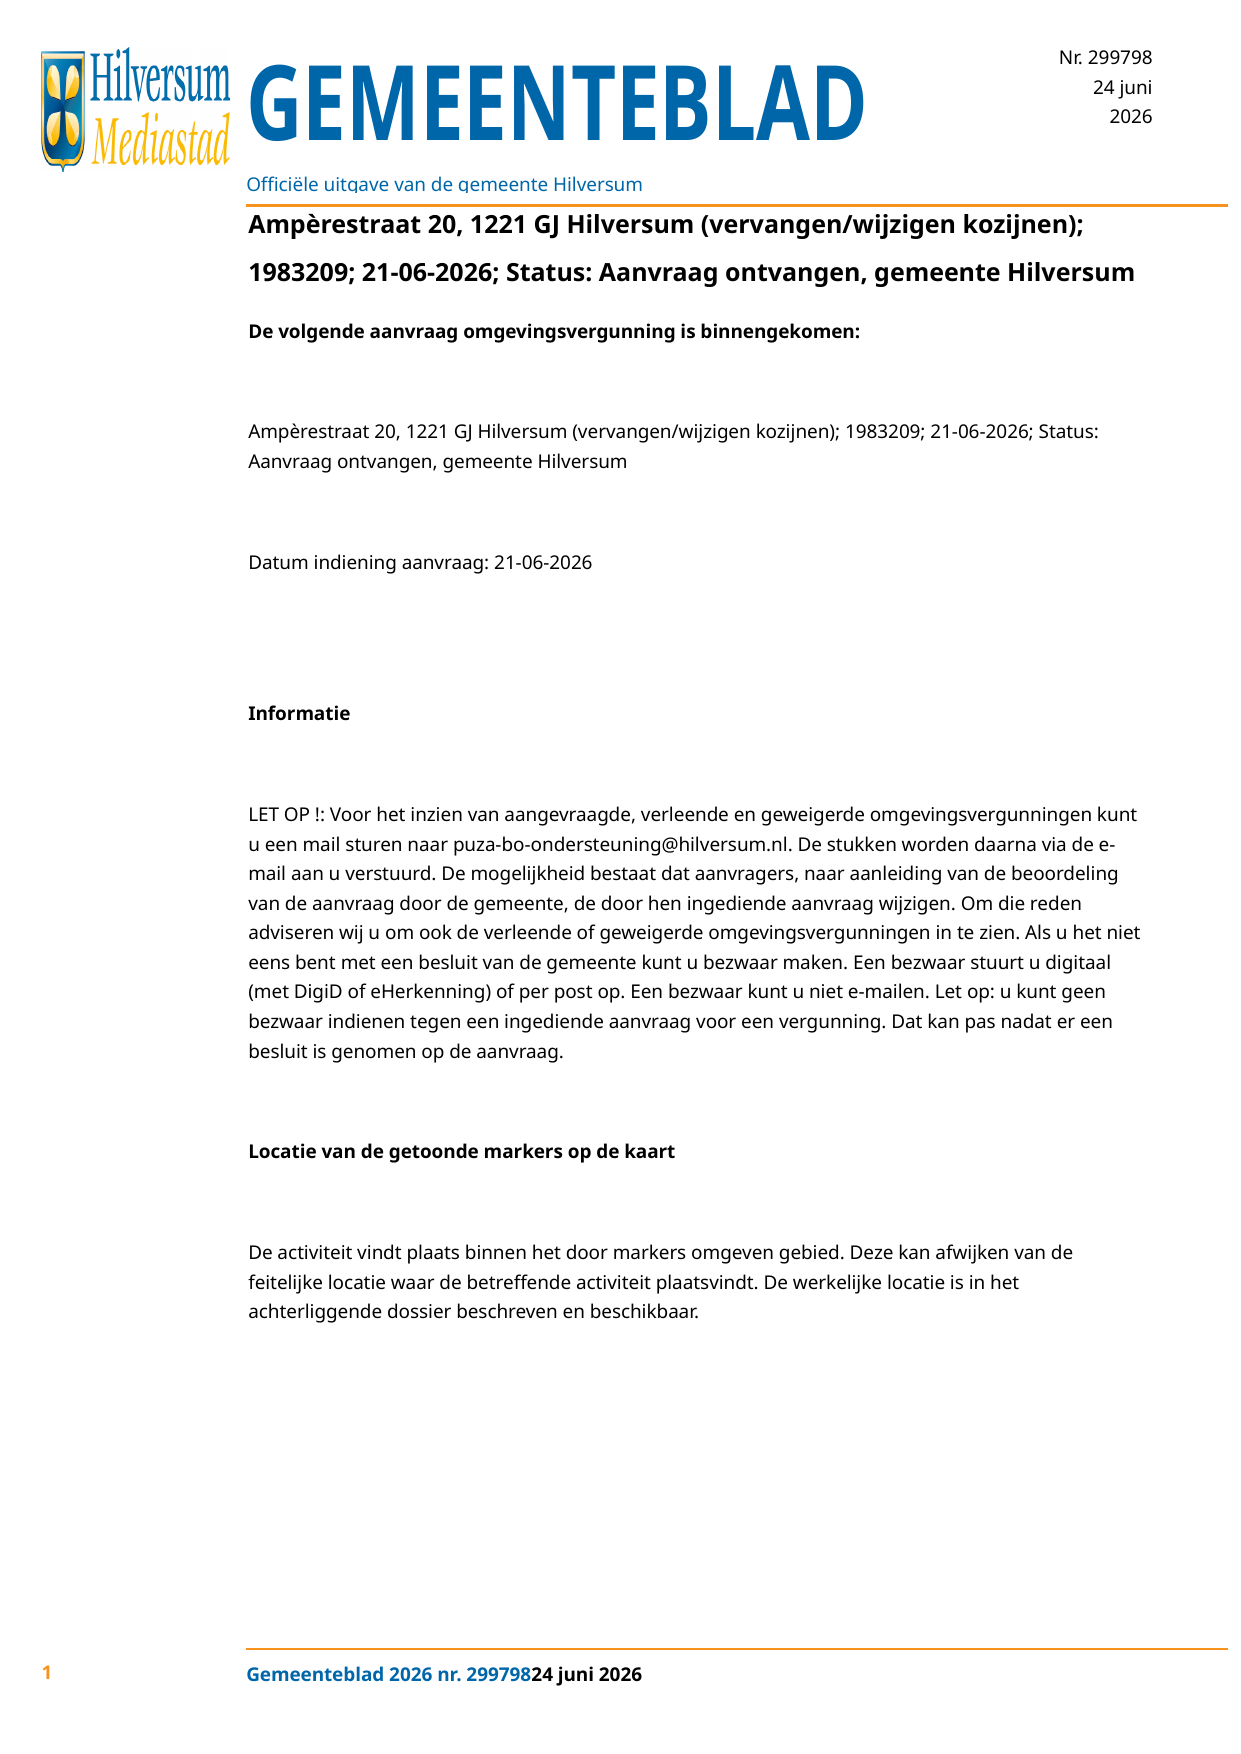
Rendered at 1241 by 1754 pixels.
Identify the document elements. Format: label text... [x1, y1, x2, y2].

text De activiteit vindt plaats binnen het door markers omgeven gebied. Deze kan afwijken van de feitelijke locatie waar de betreffende activiteit plaatsvindt. De werkelijke locatie is in het achterliggende dossier beschreven en beschikbaar. [248, 1239, 1152, 1324]
text Ampèrestraat 20, 1221 GJ Hilversum (vervangen/wijzigen kozijnen); 1983209; 21-06-2026; Status: Aanvraag ontvangen, gemeente Hilversum [248, 419, 1152, 474]
text Ampèrestraat 20, 1221 GJ Hilversum (vervangen/wijzigen kozijnen); 1983209; 21-06-2026; Status: Aanvraag ontvangen, gemeente Hilversum [248, 207, 1152, 288]
text Datum indiening aanvraag: 21-06-2026 [248, 549, 1152, 575]
text Informatie [248, 700, 1152, 726]
text De volgende aanvraag omgevingsvergunning is binnengekomen: [248, 318, 1152, 344]
picture [41, 47, 231, 172]
text LET OP !: Voor het inzien van aangevraagde, verleende en geweigerde omgevingsvergunningen kunt u een mail sturen naar puza-bo-ondersteuning@hilversum.nl. De stukken worden daarna via de e-mail aan u verstuurd. De mogelijkheid bestaat dat aanvragers, naar aanleiding van de beoordeling van de aanvraag door de gemeente, de door hen ingediende aanvraag wijzigen. Om die reden adviseren wij u om ook de verleende of geweigerde omgevingsvergunningen in te zien. Als u het niet eens bent met een besluit van de gemeente kunt u bezwaar maken. Een bezwaar stuurt u digitaal (met DigiD of eHerkenning) of per post op. Een bezwaar kunt u niet e-mailen. Let op: u kunt geen bezwaar indienen tegen een ingediende aanvraag voor een vergunning. Dat kan pas nadat er een besluit is genomen op de aanvraag. [248, 801, 1152, 1064]
text Locatie van de getoonde markers op de kaart [248, 1139, 1152, 1164]
